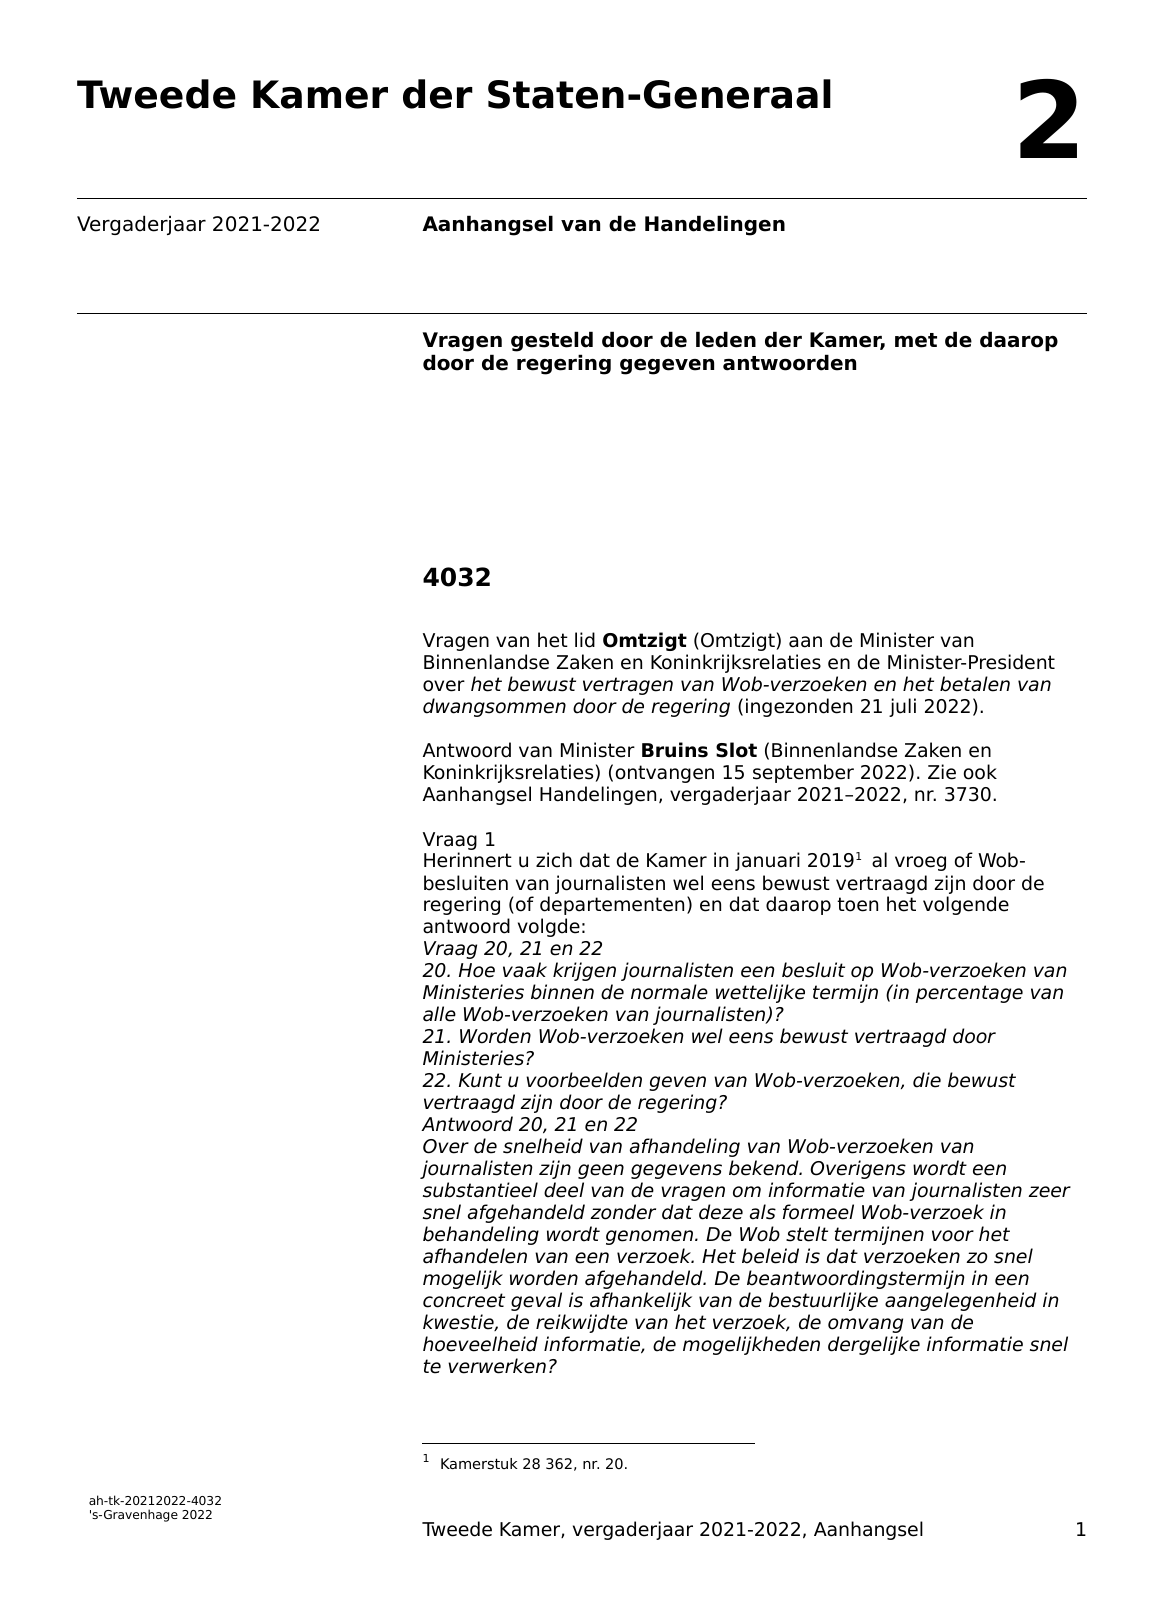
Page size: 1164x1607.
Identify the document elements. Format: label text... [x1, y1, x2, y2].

text 4032 [422, 563, 1087, 592]
text Herinnert u zich dat de Kamer in januari 2019 al vroeg of Wob-besluiten van journalisten wel eens bewust vertraagd zijn door de regering (of departementen) en dat daarop toen het volgende antwoord volgde: [422, 850, 1087, 938]
text Vraag 20, 21 en 22 [422, 938, 1087, 960]
text 's-Gravenhage 2022 [88, 1508, 323, 1522]
text Vraag 1 [422, 828, 1087, 850]
text 20. Hoe vaak krijgen journalisten een besluit op Wob-verzoeken van Ministeries binnen de normale wettelijke termijn (in percentage van alle Wob-verzoeken van journalisten)? [422, 960, 1087, 1026]
table_cell Aanhangsel van de Handelingen [422, 199, 1087, 313]
text Vragen van het lid Omtzigt (Omtzigt) aan de Minister van Binnenlandse Zaken en Koninkrijksrelaties en de Minister-President over het bewust vertragen van Wob-verzoeken en het betalen van dwangsommen door de regering (ingezonden 21 juli 2022). [422, 630, 1087, 718]
table_cell [77, 314, 422, 375]
text Kamerstuk 28 362, nr. 20. [422, 1452, 1087, 1474]
text ah-tk-20212022-4032 [88, 1494, 323, 1508]
text 22. Kunt u voorbeelden geven van Wob-verzoeken, die bewust vertraagd zijn door de regering? [422, 1070, 1087, 1114]
text Antwoord van Minister Bruins Slot (Binnenlandse Zaken en Koninkrijksrelaties) (ontvangen 15 september 2022). Zie ook Aanhangsel Handelingen, vergaderjaar 2021–2022, nr. 3730. [422, 740, 1087, 806]
table_header Tweede Kamer der Staten-Generaal [77, 59, 886, 198]
table_cell Vragen gesteld door de leden der Kamer, met de daarop door de regering gegeven antwoorden [422, 314, 1087, 375]
table_header 2 [886, 59, 1087, 198]
text Over de snelheid van afhandeling van Wob-verzoeken van journalisten zijn geen gegevens bekend. Overigens wordt een substantieel deel van de vragen om informatie van journalisten zeer snel afgehandeld zonder dat deze als formeel Wob-verzoek in behandeling wordt genomen. De Wob stelt termijnen voor het afhandelen van een verzoek. Het beleid is dat verzoeken zo snel mogelijk worden afgehandeld. De beantwoordingstermijn in een concreet geval is afhankelijk van de bestuurlijke aangelegenheid in kwestie, de reikwijdte van het verzoek, de omvang van de hoeveelheid informatie, de mogelijkheden dergelijke informatie snel te verwerken? [422, 1136, 1087, 1378]
table_cell Vergaderjaar 2021-2022 [77, 199, 422, 313]
text 21. Worden Wob-verzoeken wel eens bewust vertraagd door Ministeries? [422, 1026, 1087, 1070]
text Antwoord 20, 21 en 22 [422, 1114, 1087, 1136]
